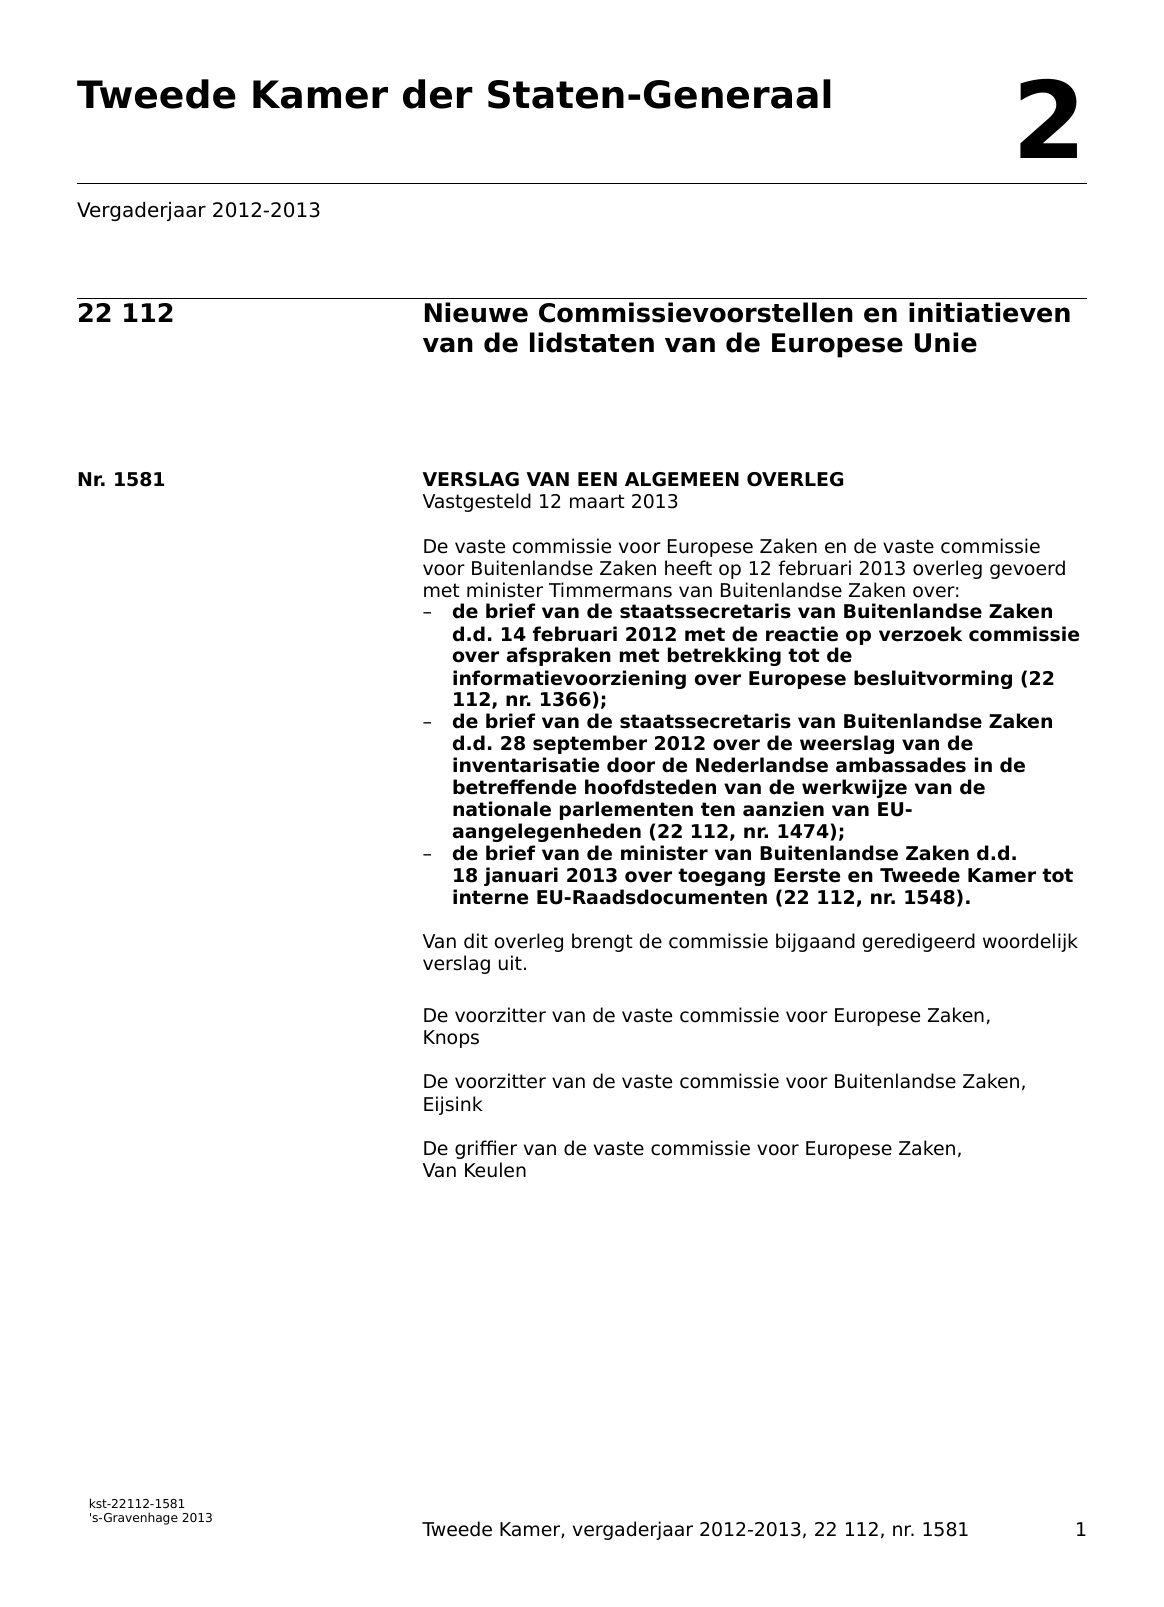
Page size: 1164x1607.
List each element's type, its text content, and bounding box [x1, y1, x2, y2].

subtitle 22 112 Nieuwe Commissievoorstellen en initiatieven van de lidstaten van de Europese Unie [77, 299, 1087, 358]
text 's-Gravenhage 2013 [88, 1511, 323, 1525]
text kst-22112-1581 [88, 1497, 323, 1511]
text De vaste commissie voor Europese Zaken en de vaste commissie voor Buitenlandse Zaken heeft op 12 februari 2013 overleg gevoerd met minister Timmermans van Buitenlandse Zaken over: [422, 536, 1087, 601]
text – de brief van de staatssecretaris van Buitenlandse Zaken d.d. 14 februari 2012 met de reactie op verzoek commissie over afspraken met betrekking tot de informatievoorziening over Europese besluitvorming (22 112, nr. 1366); [422, 601, 1087, 711]
text De voorzitter van de vaste commissie voor Europese Zaken, Knops [422, 1005, 1087, 1049]
text De voorzitter van de vaste commissie voor Buitenlandse Zaken, Eijsink [422, 1071, 1087, 1115]
text Vastgesteld 12 maart 2013 [422, 491, 1087, 513]
table_header 2 [886, 59, 1087, 183]
text De griffier van de vaste commissie voor Europese Zaken, Van Keulen [422, 1138, 1087, 1182]
text Van dit overleg brengt de commissie bijgaand geredigeerd woordelijk verslag uit. [422, 931, 1087, 975]
table_header Tweede Kamer der Staten-Generaal [77, 59, 886, 183]
text – de brief van de minister van Buitenlandse Zaken d.d. 18 januari 2013 over toegang Eerste en Tweede Kamer tot interne EU-Raadsdocumenten (22 112, nr. 1548). [422, 843, 1087, 909]
text – de brief van de staatssecretaris van Buitenlandse Zaken d.d. 28 september 2012 over de weerslag van de inventarisatie door de Nederlandse ambassades in de betreffende hoofdsteden van de werkwijze van de nationale parlementen ten aanzien van EU-aangelegenheden (22 112, nr. 1474); [422, 711, 1087, 843]
table_cell Vergaderjaar 2012-2013 [77, 184, 1087, 298]
subtitle Nr. 1581 VERSLAG VAN EEN ALGEMEEN OVERLEG [77, 469, 1087, 491]
